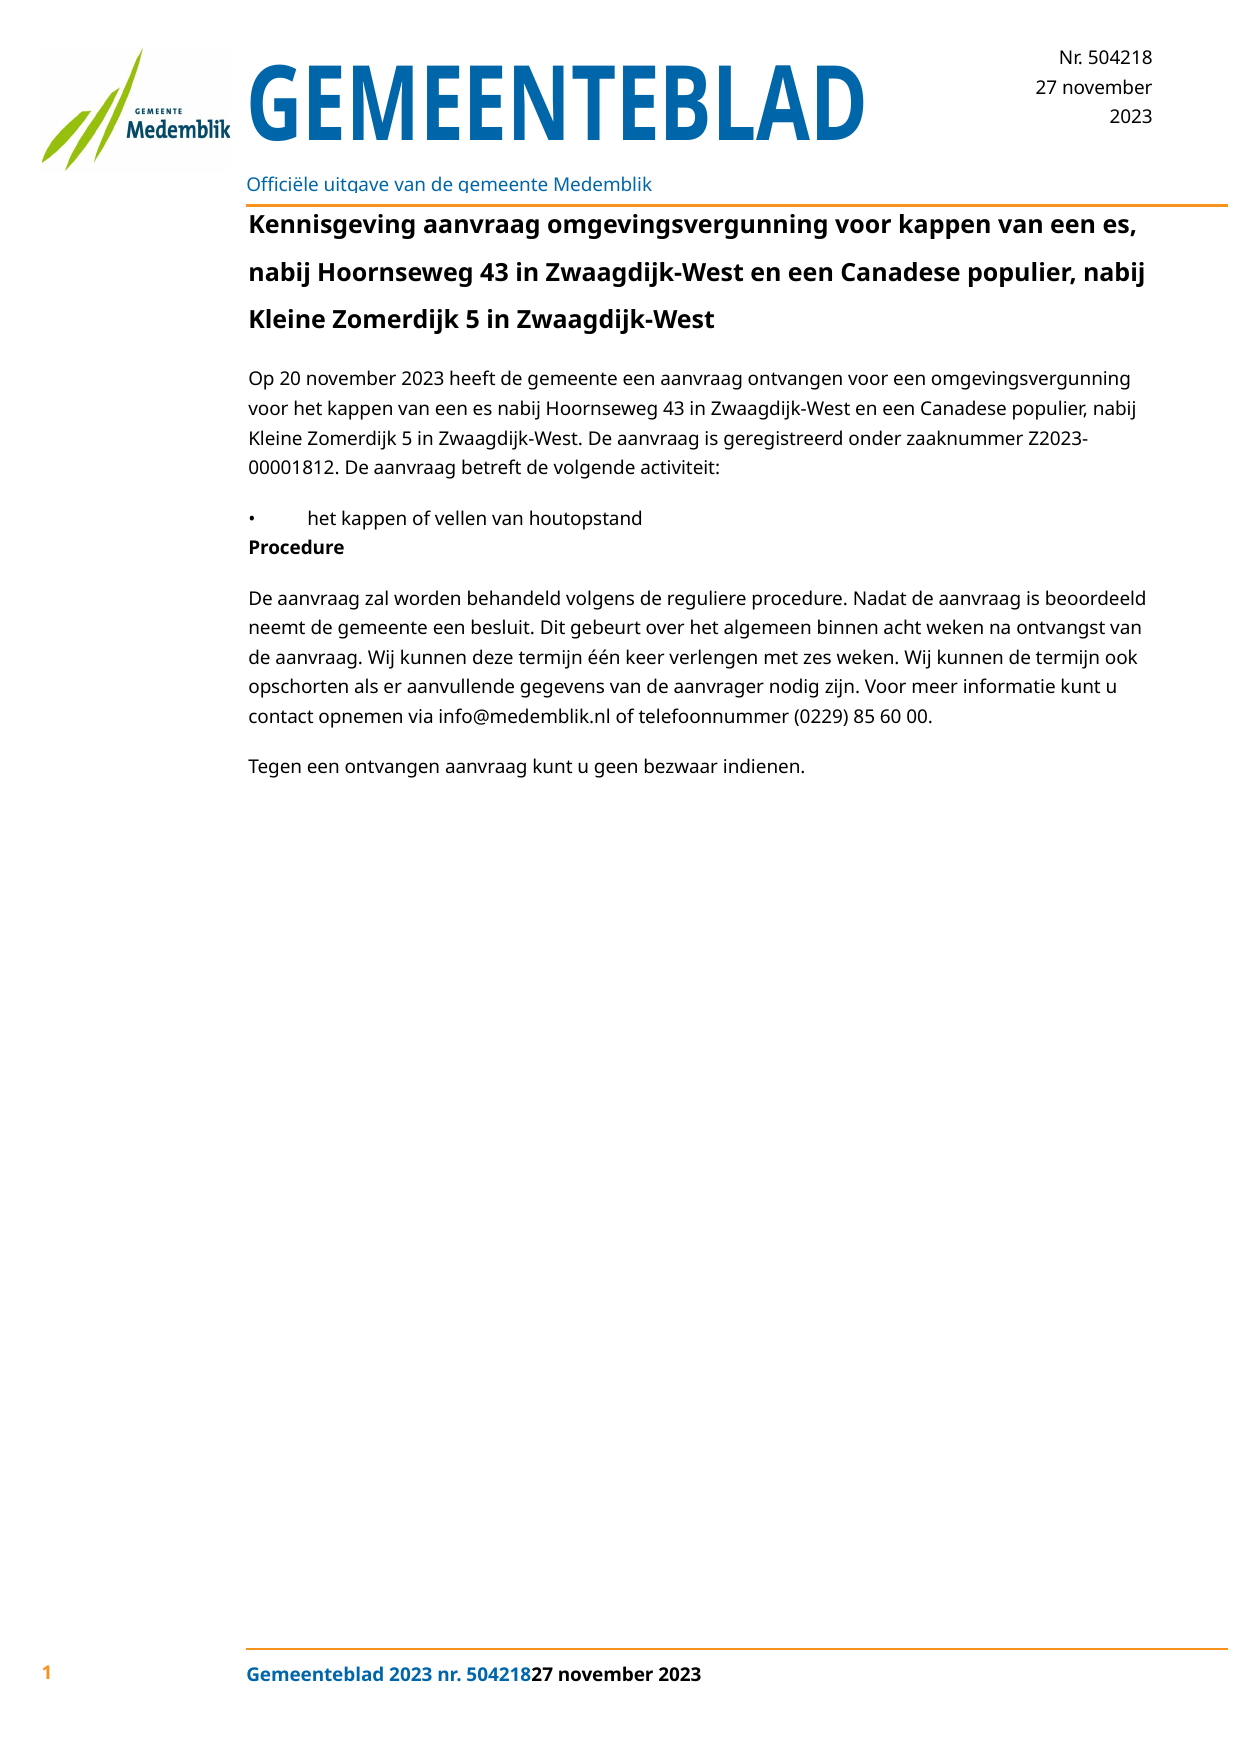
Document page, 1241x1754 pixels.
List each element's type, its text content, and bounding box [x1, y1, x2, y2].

text Tegen een ontvangen aanvraag kunt u geen bezwaar indienen. [248, 753, 1152, 779]
text Op 20 november 2023 heeft de gemeente een aanvraag ontvangen voor een omgevingsvergunning voor het kappen van een es nabij Hoornseweg 43 in Zwaagdijk-West en een Canadese populier, nabij Kleine Zomerdijk 5 in Zwaagdijk-West. De aanvraag is geregistreerd onder zaaknummer Z2023-00001812. De aanvraag betreft de volgende activiteit: [248, 366, 1152, 480]
text Kennisgeving aanvraag omgevingsvergunning voor kappen van een es, nabij Hoornseweg 43 in Zwaagdijk-West en een Canadese populier, nabij Kleine Zomerdijk 5 in Zwaagdijk-West [248, 207, 1152, 336]
list het kappen of vellen van houtopstand [248, 505, 1152, 530]
picture [41, 47, 231, 172]
text De aanvraag zal worden behandeld volgens de reguliere procedure. Nadat de aanvraag is beoordeeld neemt de gemeente een besluit. Dit gebeurt over het algemeen binnen acht weken na ontvangst van de aanvraag. Wij kunnen deze termijn één keer verlengen met zes weken. Wij kunnen de termijn ook opschorten als er aanvullende gegevens van de aanvrager nodig zijn. Voor meer informatie kunt u contact opnemen via info@medemblik.nl of telefoonnummer (0229) 85 60 00. [248, 585, 1152, 729]
text Procedure [248, 534, 1152, 560]
